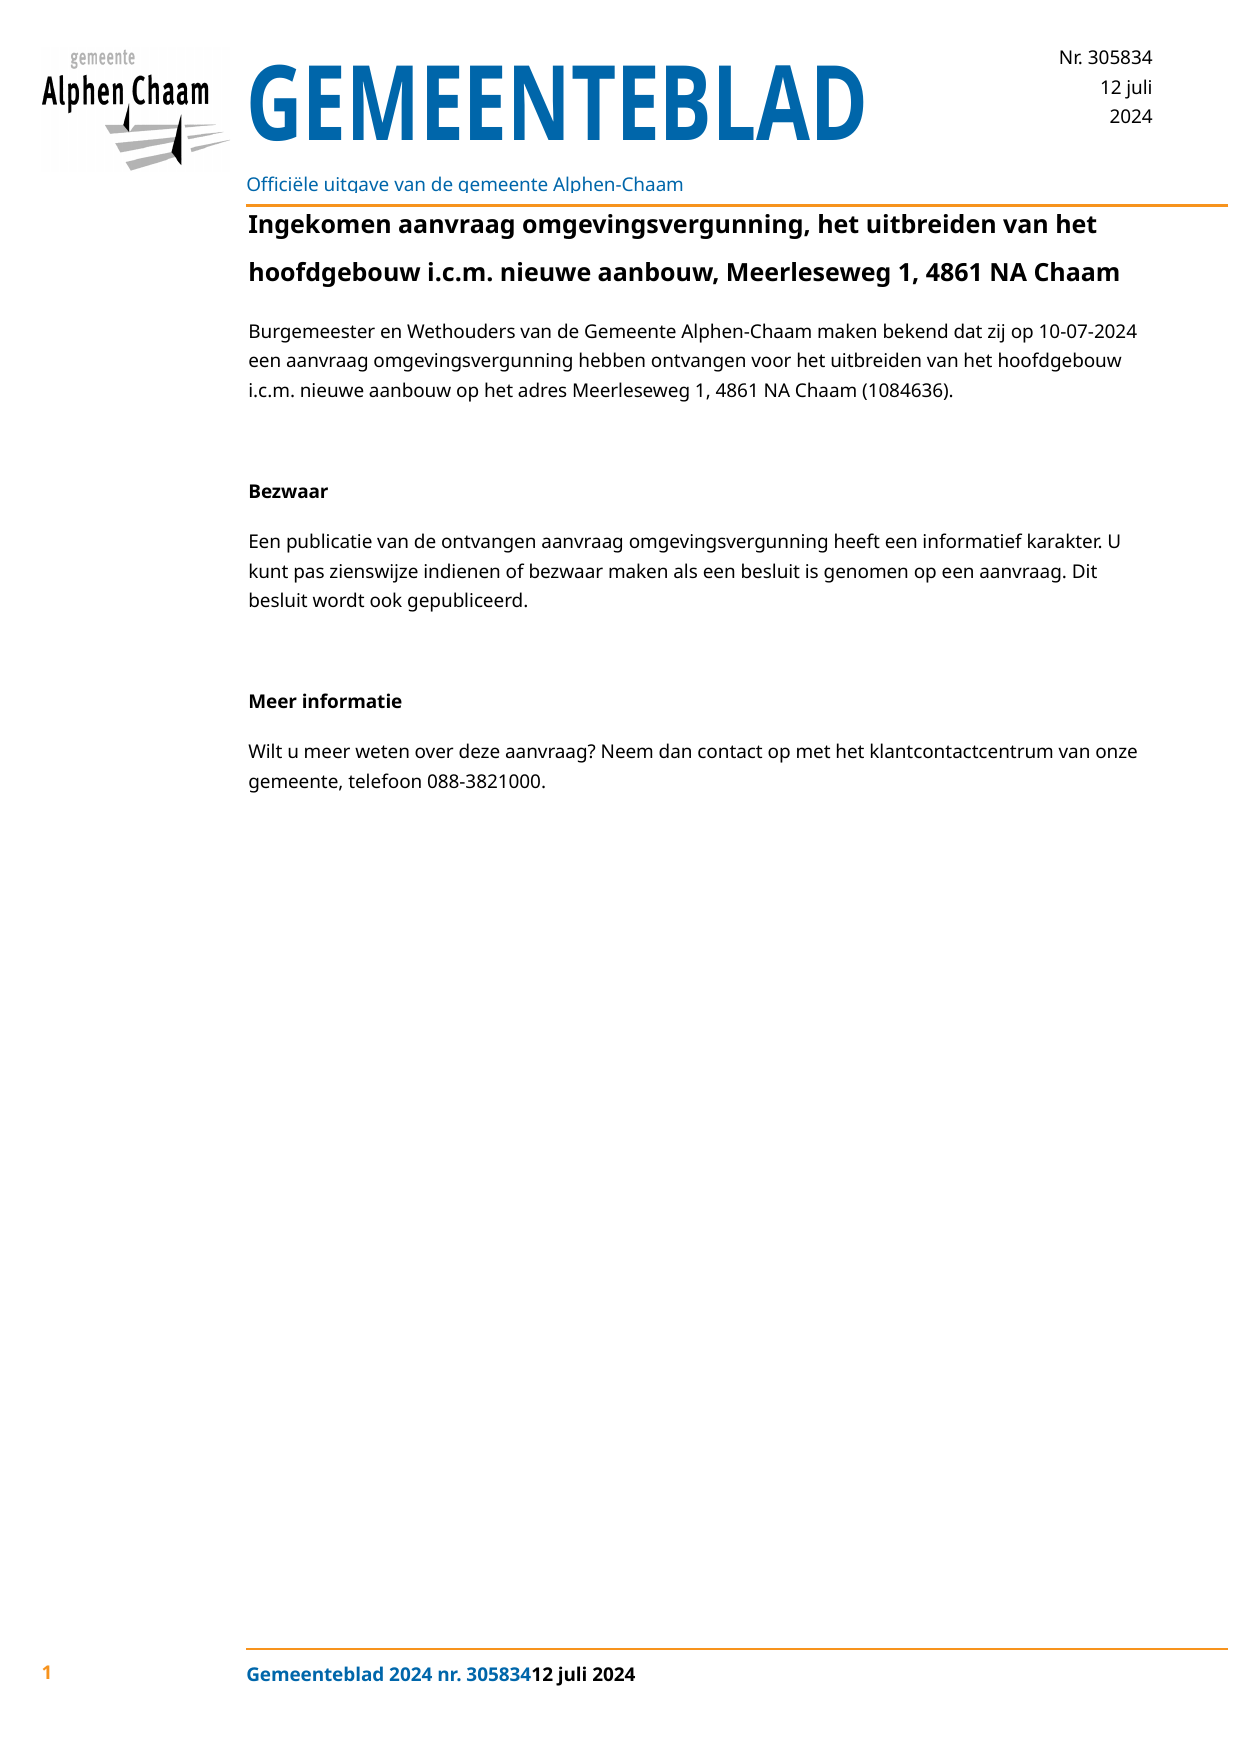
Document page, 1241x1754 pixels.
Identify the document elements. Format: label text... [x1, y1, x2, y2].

text Een publicatie van de ontvangen aanvraag omgevingsvergunning heeft een informatief karakter. U kunt pas zienswijze indienen of bezwaar maken als een besluit is genomen op een aanvraag. Dit besluit wordt ook gepubliceerd. [248, 528, 1152, 613]
text Wilt u meer weten over deze aanvraag? Neem dan contact op met het klantcontactcentrum van onze gemeente, telefoon 088-3821000. [248, 739, 1152, 794]
text Burgemeester en Wethouders van de Gemeente Alphen-Chaam maken bekend dat zij op 10-07-2024 een aanvraag omgevingsvergunning hebben ontvangen voor het uitbreiden van het hoofdgebouw i.c.m. nieuwe aanbouw op het adres Meerleseweg 1, 4861 NA Chaam (1084636). [248, 318, 1152, 403]
text Ingekomen aanvraag omgevingsvergunning, het uitbreiden van het hoofdgebouw i.c.m. nieuwe aanbouw, Meerleseweg 1, 4861 NA Chaam [248, 207, 1152, 288]
text Meer informatie [248, 688, 1152, 714]
picture [41, 47, 231, 172]
text Bezwaar [248, 478, 1152, 504]
